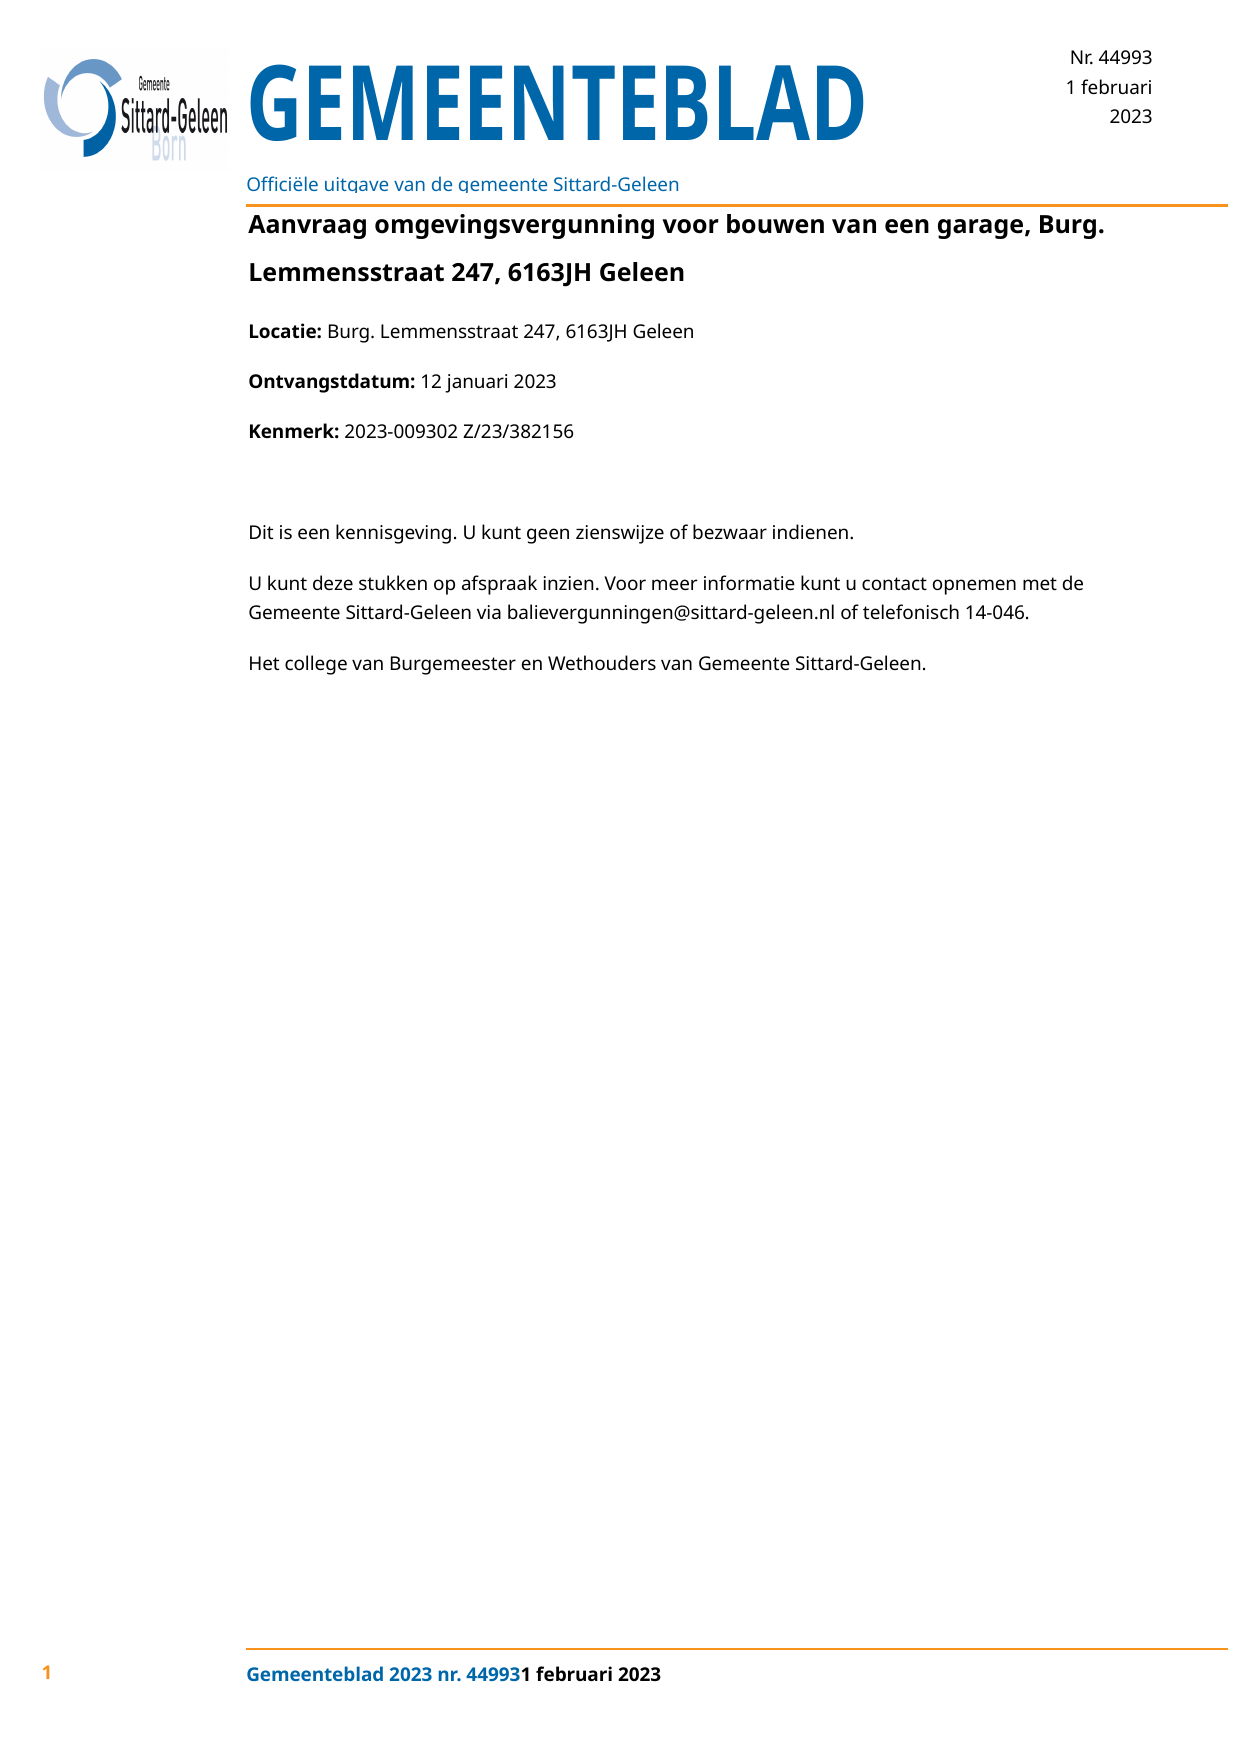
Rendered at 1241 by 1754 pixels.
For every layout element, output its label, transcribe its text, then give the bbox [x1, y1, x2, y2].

text Aanvraag omgevingsvergunning voor bouwen van een garage, Burg. Lemmensstraat 247, 6163JH Geleen [248, 207, 1152, 288]
picture [41, 47, 231, 172]
text Het college van Burgemeester en Wethouders van Gemeente Sittard-Geleen. [248, 650, 1152, 676]
text Locatie: Burg. Lemmensstraat 247, 6163JH Geleen [248, 318, 1152, 344]
text Dit is een kennisgeving. U kunt geen zienswijze of bezwaar indienen. [248, 519, 1152, 545]
text Ontvangstdatum: 12 januari 2023 [248, 368, 1152, 394]
text U kunt deze stukken op afspraak inzien. Voor meer informatie kunt u contact opnemen met de Gemeente Sittard-Geleen via balievergunningen@sittard-geleen.nl of telefonisch 14-046. [248, 570, 1152, 625]
text Kenmerk: 2023-009302 Z/23/382156 [248, 419, 1152, 444]
